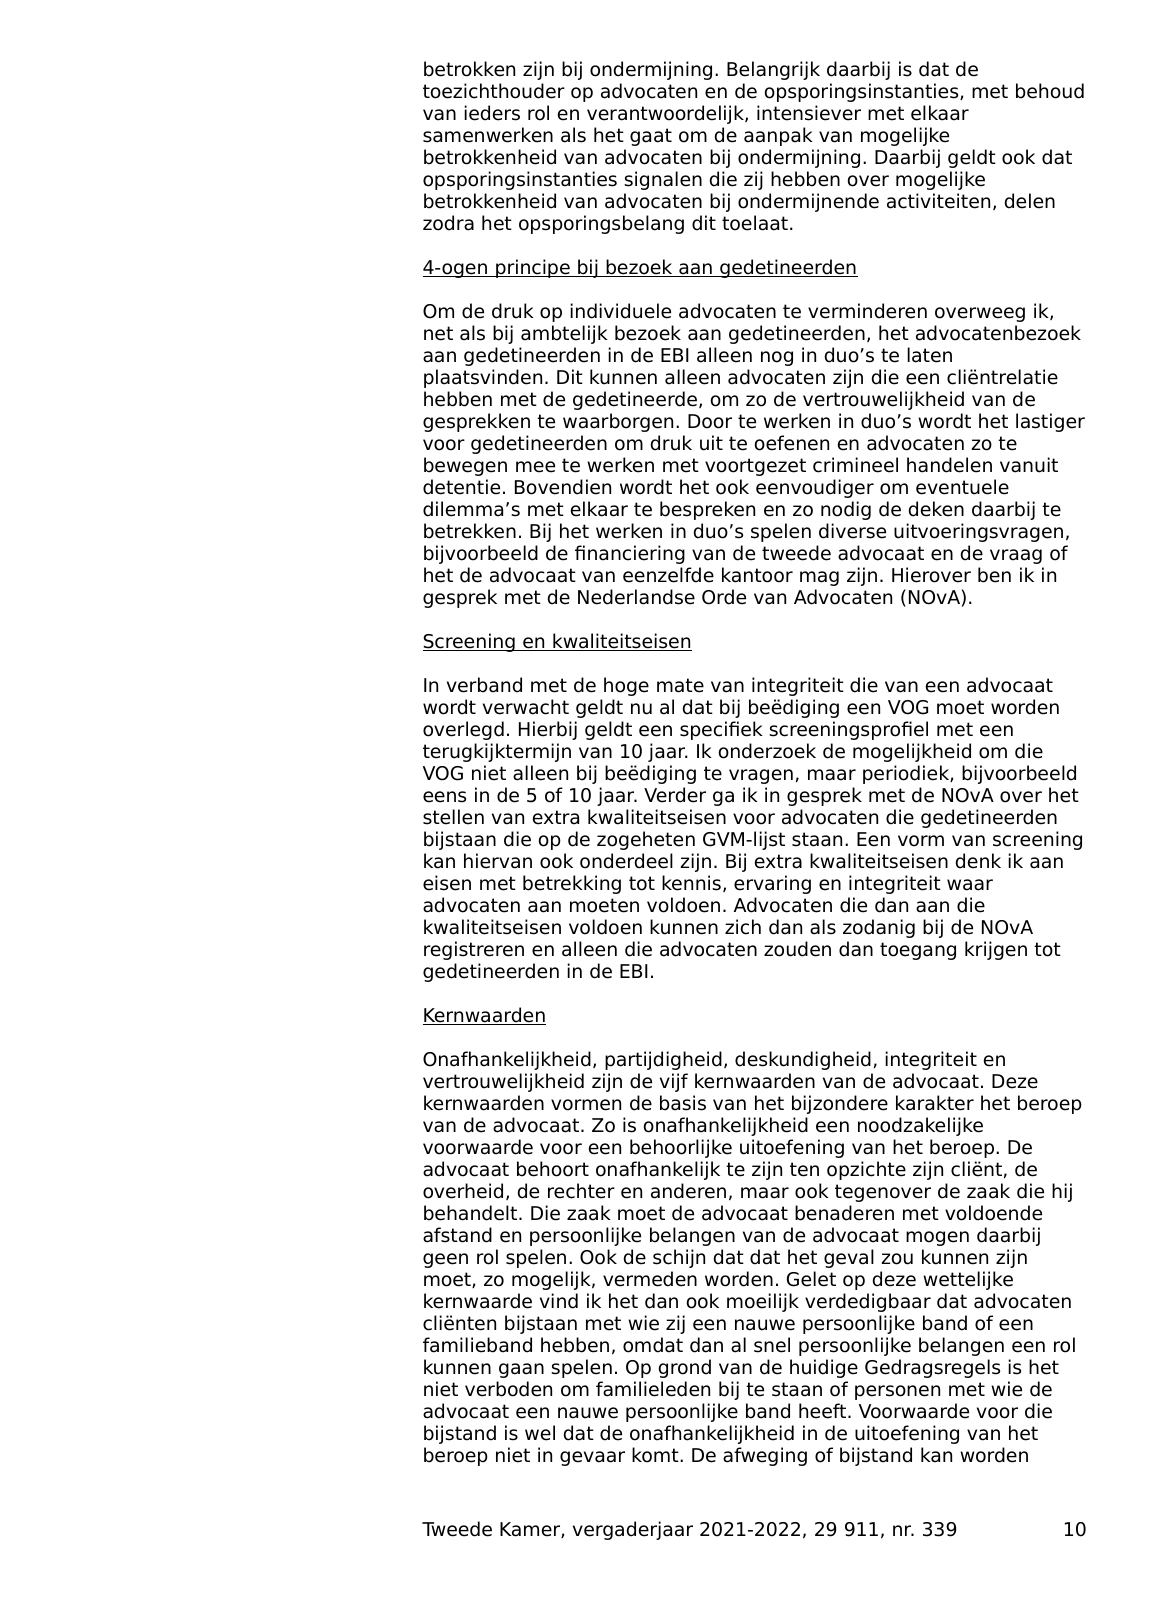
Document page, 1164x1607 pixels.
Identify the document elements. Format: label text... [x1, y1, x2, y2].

text betrokken zijn bij ondermijning. Belangrijk daarbij is dat de toezichthouder op advocaten en de opsporingsinstanties, met behoud van ieders rol en verantwoordelijk, intensiever met elkaar samenwerken als het gaat om de aanpak van mogelijke betrokkenheid van advocaten bij ondermijning. Daarbij geldt ook dat opsporingsinstanties signalen die zij hebben over mogelijke betrokkenheid van advocaten bij ondermijnende activiteiten, delen zodra het opsporingsbelang dit toelaat. [422, 59, 1087, 235]
text Om de druk op individuele advocaten te verminderen overweeg ik, net als bij ambtelijk bezoek aan gedetineerden, het advocatenbezoek aan gedetineerden in de EBI alleen nog in duo’s te laten plaatsvinden. Dit kunnen alleen advocaten zijn die een cliëntrelatie hebben met de gedetineerde, om zo de vertrouwelijkheid van de gesprekken te waarborgen. Door te werken in duo’s wordt het lastiger voor gedetineerden om druk uit te oefenen en advocaten zo te bewegen mee te werken met voortgezet crimineel handelen vanuit detentie. Bovendien wordt het ook eenvoudiger om eventuele dilemma’s met elkaar te bespreken en zo nodig de deken daarbij te betrekken. Bij het werken in duo’s spelen diverse uitvoeringsvragen, bijvoorbeeld de financiering van de tweede advocaat en de vraag of het de advocaat van eenzelfde kantoor mag zijn. Hierover ben ik in gesprek met de Nederlandse Orde van Advocaten (NOvA). [422, 301, 1087, 609]
subtitle Kernwaarden [422, 1005, 1087, 1027]
subtitle 4-ogen principe bij bezoek aan gedetineerden [422, 257, 1087, 279]
subtitle Screening en kwaliteitseisen [422, 631, 1087, 653]
text In verband met de hoge mate van integriteit die van een advocaat wordt verwacht geldt nu al dat bij beëdiging een VOG moet worden overlegd. Hierbij geldt een specifiek screeningsprofiel met een terugkijktermijn van 10 jaar. Ik onderzoek de mogelijkheid om die VOG niet alleen bij beëdiging te vragen, maar periodiek, bijvoorbeeld eens in de 5 of 10 jaar. Verder ga ik in gesprek met de NOvA over het stellen van extra kwaliteitseisen voor advocaten die gedetineerden bijstaan die op de zogeheten GVM-lijst staan. Een vorm van screening kan hiervan ook onderdeel zijn. Bij extra kwaliteitseisen denk ik aan eisen met betrekking tot kennis, ervaring en integriteit waar advocaten aan moeten voldoen. Advocaten die dan aan die kwaliteitseisen voldoen kunnen zich dan als zodanig bij de NOvA registreren en alleen die advocaten zouden dan toegang krijgen tot gedetineerden in de EBI. [422, 675, 1087, 983]
text Onafhankelijkheid, partijdigheid, deskundigheid, integriteit en vertrouwelijkheid zijn de vijf kernwaarden van de advocaat. Deze kernwaarden vormen de basis van het bijzondere karakter het beroep van de advocaat. Zo is onafhankelijkheid een noodzakelijke voorwaarde voor een behoorlijke uitoefening van het beroep. De advocaat behoort onafhankelijk te zijn ten opzichte zijn cliënt, de overheid, de rechter en anderen, maar ook tegenover de zaak die hij behandelt. Die zaak moet de advocaat benaderen met voldoende afstand en persoonlijke belangen van de advocaat mogen daarbij geen rol spelen. Ook de schijn dat dat het geval zou kunnen zijn moet, zo mogelijk, vermeden worden. Gelet op deze wettelijke kernwaarde vind ik het dan ook moeilijk verdedigbaar dat advocaten cliënten bijstaan met wie zij een nauwe persoonlijke band of een familieband hebben, omdat dan al snel persoonlijke belangen een rol kunnen gaan spelen. Op grond van de huidige Gedragsregels is het niet verboden om familieleden bij te staan of personen met wie de advocaat een nauwe persoonlijke band heeft. Voorwaarde voor die bijstand is wel dat de onafhankelijkheid in de uitoefening van het beroep niet in gevaar komt. De afweging of bijstand kan worden [422, 1049, 1087, 1467]
